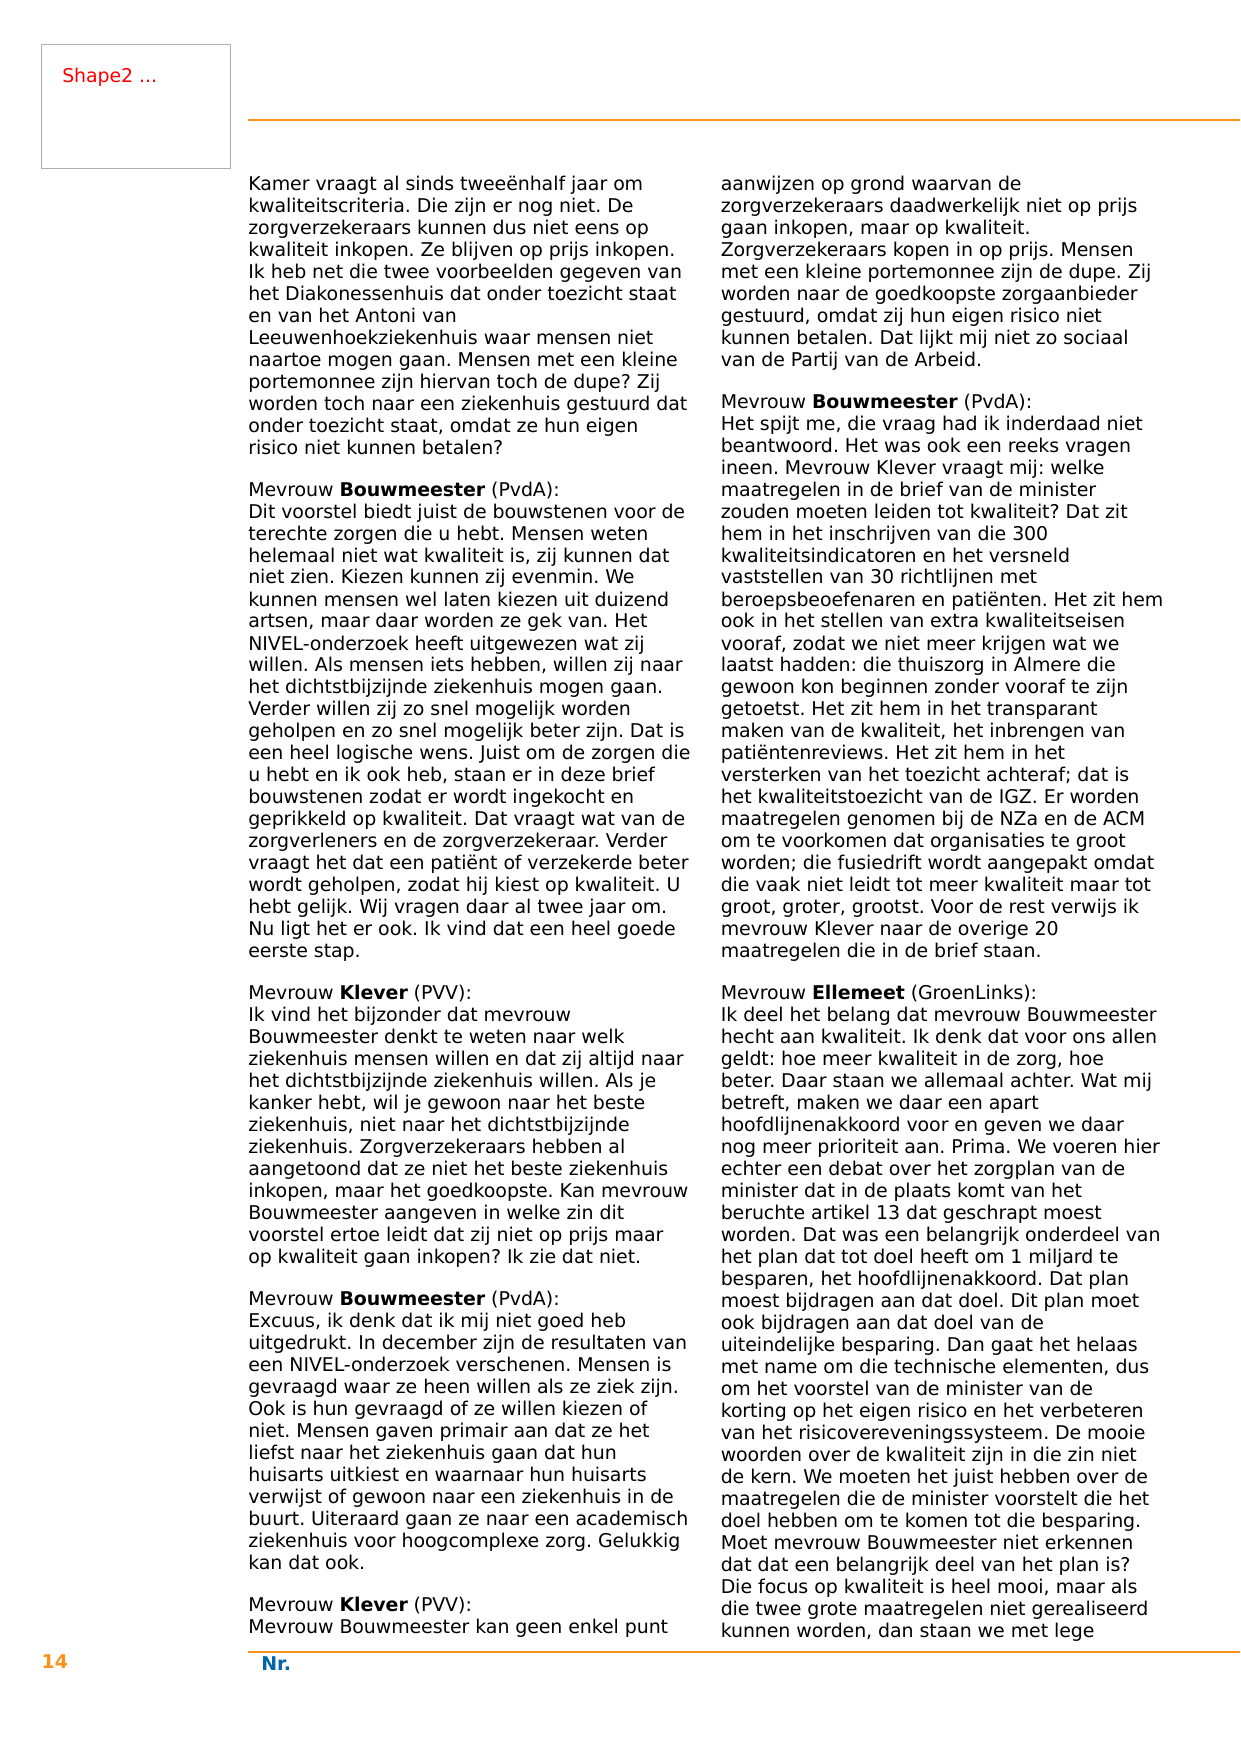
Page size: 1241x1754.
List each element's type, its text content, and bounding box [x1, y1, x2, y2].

text Mevrouw Bouwmeester kan geen enkel punt [248, 1616, 691, 1637]
text Dit voorstel biedt juist de bouwstenen voor de terechte zorgen die u hebt. Mensen weten helemaal niet wat kwaliteit is, zij kunnen dat niet zien. Kiezen kunnen zij evenmin. We kunnen mensen wel laten kiezen uit duizend artsen, maar daar worden ze gek van. Het NIVEL-onderzoek heeft uitgewezen wat zij willen. Als mensen iets hebben, willen zij naar het dichtstbijzijnde ziekenhuis mogen gaan. Verder willen zij zo snel mogelijk worden geholpen en zo snel mogelijk beter zijn. Dat is een heel logische wens. Juist om de zorgen die u hebt en ik ook heb, staan er in deze brief bouwstenen zodat er wordt ingekocht en geprikkeld op kwaliteit. Dat vraagt wat van de zorgverleners en de zorgverzekeraar. Verder vraagt het dat een patiënt of verzekerde beter wordt geholpen, zodat hij kiest op kwaliteit. U hebt gelijk. Wij vragen daar al twee jaar om. Nu ligt het er ook. Ik vind dat een heel goede eerste stap. [248, 501, 691, 962]
text Excuus, ik denk dat ik mij niet goed heb uitgedrukt. In december zijn de resultaten van een NIVEL-onderzoek verschenen. Mensen is gevraagd waar ze heen willen als ze ziek zijn. Ook is hun gevraagd of ze willen kiezen of niet. Mensen gaven primair aan dat ze het liefst naar het ziekenhuis gaan dat hun huisarts uitkiest en waarnaar hun huisarts verwijst of gewoon naar een ziekenhuis in de buurt. Uiteraard gaan ze naar een academisch ziekenhuis voor hoogcomplexe zorg. Gelukkig kan dat ook. [248, 1310, 691, 1573]
text aanwijzen op grond waarvan de zorgverzekeraars daadwerkelijk niet op prijs gaan inkopen, maar op kwaliteit. Zorgverzekeraars kopen in op prijs. Mensen met een kleine portemonnee zijn de dupe. Zij worden naar de goedkoopste zorgaanbieder gestuurd, omdat zij hun eigen risico niet kunnen betalen. Dat lijkt mij niet zo sociaal van de Partij van de Arbeid. [721, 173, 1163, 371]
text Mevrouw Bouwmeester (PvdA): [248, 1288, 691, 1310]
text Mevrouw Bouwmeester (PvdA): [248, 478, 691, 501]
text Ik deel het belang dat mevrouw Bouwmeester hecht aan kwaliteit. Ik denk dat voor ons allen geldt: hoe meer kwaliteit in de zorg, hoe beter. Daar staan we allemaal achter. Wat mij betreft, maken we daar een apart hoofdlijnenakkoord voor en geven we daar nog meer prioriteit aan. Prima. We voeren hier echter een debat over het zorgplan van de minister dat in de plaats komt van het beruchte artikel 13 dat geschrapt moest worden. Dat was een belangrijk onderdeel van het plan dat tot doel heeft om 1 miljard te besparen, het hoofdlijnenakkoord. Dat plan moest bijdragen aan dat doel. Dit plan moet ook bijdragen aan dat doel van de uiteindelijke besparing. Dan gaat het helaas met name om die technische elementen, dus om het voorstel van de minister van de korting op het eigen risico en het verbeteren van het risicovereveningssysteem. De mooie woorden over de kwaliteit zijn in die zin niet de kern. We moeten het juist hebben over de maatregelen die de minister voorstelt die het doel hebben om te komen tot die besparing. Moet mevrouw Bouwmeester niet erkennen dat dat een belangrijk deel van het plan is? Die focus op kwaliteit is heel mooi, maar als die twee grote maatregelen niet gerealiseerd kunnen worden, dan staan we met lege [721, 1004, 1163, 1641]
text Mevrouw Klever (PVV): [248, 1593, 691, 1616]
text Kamer vraagt al sinds tweeënhalf jaar om kwaliteitscriteria. Die zijn er nog niet. De zorgverzekeraars kunnen dus niet eens op kwaliteit inkopen. Ze blijven op prijs inkopen. Ik heb net die twee voorbeelden gegeven van het Diakonessenhuis dat onder toezicht staat en van het Antoni van Leeuwenhoekziekenhuis waar mensen niet naartoe mogen gaan. Mensen met een kleine portemonnee zijn hiervan toch de dupe? Zij worden toch naar een ziekenhuis gestuurd dat onder toezicht staat, omdat ze hun eigen risico niet kunnen betalen? [248, 173, 691, 458]
text Mevrouw Klever (PVV): [248, 982, 691, 1004]
text Het spijt me, die vraag had ik inderdaad niet beantwoord. Het was ook een reeks vragen ineen. Mevrouw Klever vraagt mij: welke maatregelen in de brief van de minister zouden moeten leiden tot kwaliteit? Dat zit hem in het inschrijven van die 300 kwaliteitsindicatoren en het versneld vaststellen van 30 richtlijnen met beroepsbeoefenaren en patiënten. Het zit hem ook in het stellen van extra kwaliteitseisen vooraf, zodat we niet meer krijgen wat we laatst hadden: die thuiszorg in Almere die gewoon kon beginnen zonder vooraf te zijn getoetst. Het zit hem in het transparant maken van de kwaliteit, het inbrengen van patiëntenreviews. Het zit hem in het versterken van het toezicht achteraf; dat is het kwaliteitstoezicht van de IGZ. Er worden maatregelen genomen bij de NZa en de ACM om te voorkomen dat organisaties te groot worden; die fusiedrift wordt aangepakt omdat die vaak niet leidt tot meer kwaliteit maar tot groot, groter, grootst. Voor de rest verwijs ik mevrouw Klever naar de overige 20 maatregelen die in de brief staan. [721, 413, 1163, 962]
text Mevrouw Bouwmeester (PvdA): [721, 391, 1163, 413]
text Ik vind het bijzonder dat mevrouw Bouwmeester denkt te weten naar welk ziekenhuis mensen willen en dat zij altijd naar het dichtstbijzijnde ziekenhuis willen. Als je kanker hebt, wil je gewoon naar het beste ziekenhuis, niet naar het dichtstbijzijnde ziekenhuis. Zorgverzekeraars hebben al aangetoond dat ze niet het beste ziekenhuis inkopen, maar het goedkoopste. Kan mevrouw Bouwmeester aangeven in welke zin dit voorstel ertoe leidt dat zij niet op prijs maar op kwaliteit gaan inkopen? Ik zie dat niet. [248, 1004, 691, 1268]
text Mevrouw Ellemeet (GroenLinks): [721, 982, 1163, 1004]
